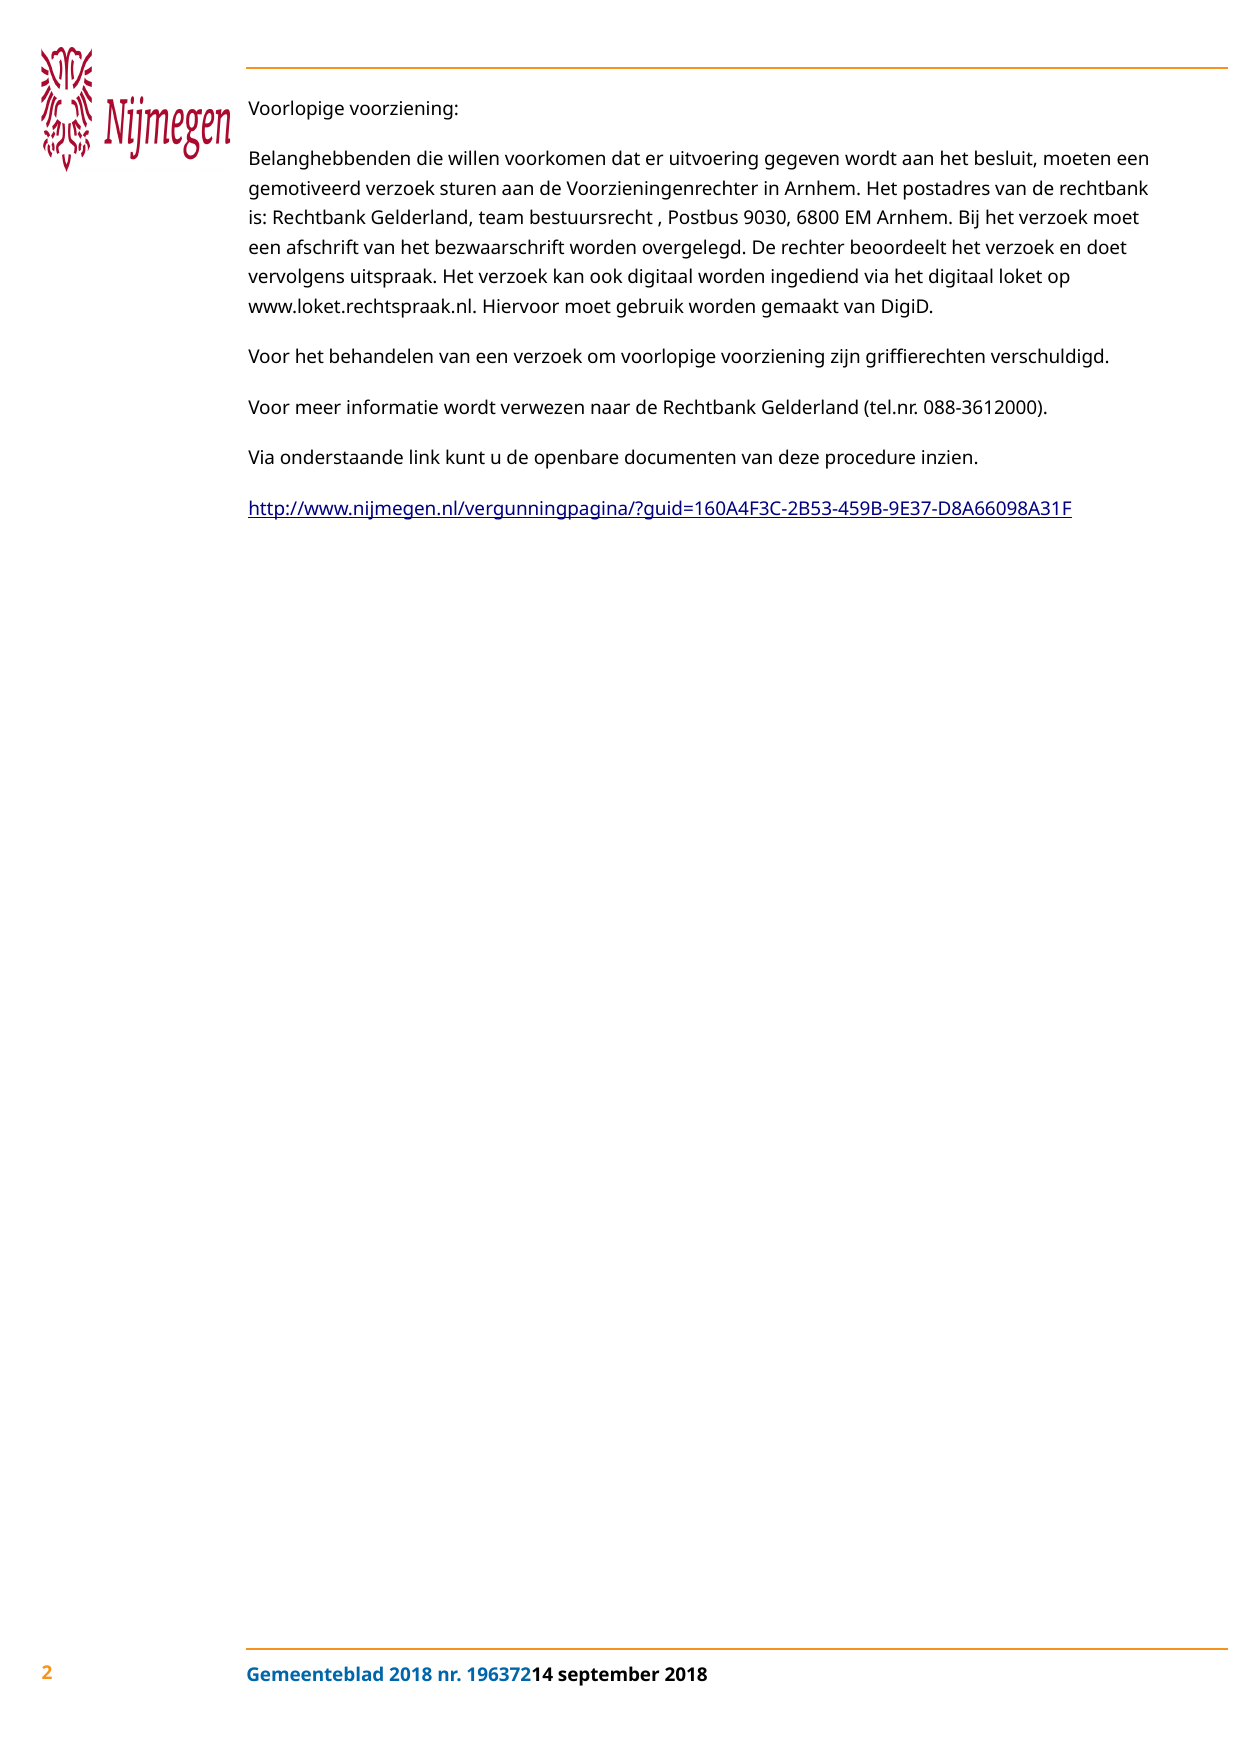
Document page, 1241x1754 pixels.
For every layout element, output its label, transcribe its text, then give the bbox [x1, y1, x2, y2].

picture [41, 47, 231, 172]
text Voorlopige voorziening: [248, 95, 1152, 121]
text http://www.nijmegen.nl/vergunningpagina/?guid=160A4F3C-2B53-459B-9E37-D8A66098A31F [248, 495, 1152, 521]
text Voor meer informatie wordt verwezen naar de Rechtbank Gelderland (tel.nr. 088-3612000). [248, 394, 1152, 420]
text Via onderstaande link kunt u de openbare documenten van deze procedure inzien. [248, 444, 1152, 470]
text Voor het behandelen van een verzoek om voorlopige voorziening zijn griffierechten verschuldigd. [248, 343, 1152, 369]
text Belanghebbenden die willen voorkomen dat er uitvoering gegeven wordt aan het besluit, moeten een gemotiveerd verzoek sturen aan de Voorzieningenrechter in Arnhem. Het postadres van de rechtbank is: Rechtbank Gelderland, team bestuursrecht , Postbus 9030, 6800 EM Arnhem. Bij het verzoek moet een afschrift van het bezwaarschrift worden overgelegd. De rechter beoordeelt het verzoek en doet vervolgens uitspraak. Het verzoek kan ook digitaal worden ingediend via het digitaal loket op www.loket.rechtspraak.nl. Hiervoor moet gebruik worden gemaakt van DigiD. [248, 145, 1152, 319]
